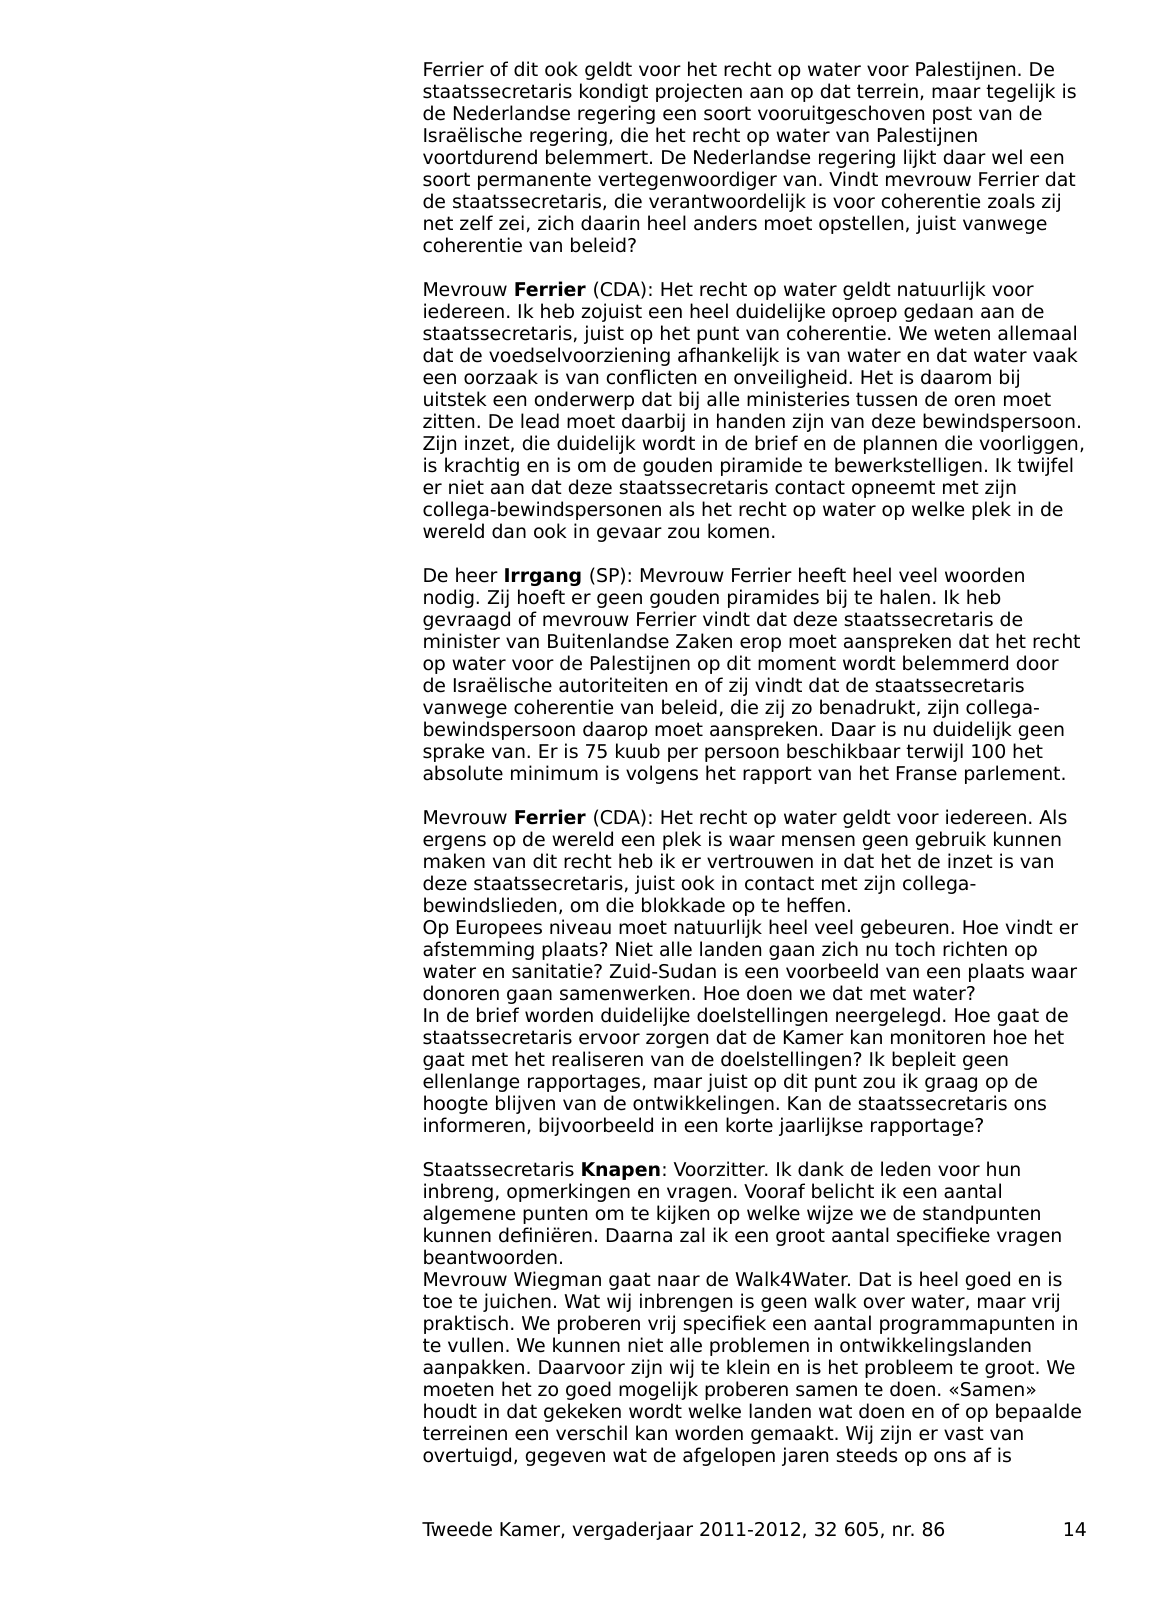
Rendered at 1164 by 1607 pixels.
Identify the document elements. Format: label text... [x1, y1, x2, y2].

text Ferrier of dit ook geldt voor het recht op water voor Palestijnen. De staatssecretaris kondigt projecten aan op dat terrein, maar tegelijk is de Nederlandse regering een soort vooruitgeschoven post van de Israëlische regering, die het recht op water van Palestijnen voortdurend belemmert. De Nederlandse regering lijkt daar wel een soort permanente vertegenwoordiger van. Vindt mevrouw Ferrier dat de staatssecretaris, die verantwoordelijk is voor coherentie zoals zij net zelf zei, zich daarin heel anders moet opstellen, juist vanwege coherentie van beleid? [422, 59, 1087, 257]
text Mevrouw Ferrier (CDA): Het recht op water geldt natuurlijk voor iedereen. Ik heb zojuist een heel duidelijke oproep gedaan aan de staatssecretaris, juist op het punt van coherentie. We weten allemaal dat de voedselvoorziening afhankelijk is van water en dat water vaak een oorzaak is van conflicten en onveiligheid. Het is daarom bij uitstek een onderwerp dat bij alle ministeries tussen de oren moet zitten. De lead moet daarbij in handen zijn van deze bewindspersoon. Zijn inzet, die duidelijk wordt in de brief en de plannen die voorliggen, is krachtig en is om de gouden piramide te bewerkstelligen. Ik twijfel er niet aan dat deze staatssecretaris contact opneemt met zijn collega-bewindspersonen als het recht op water op welke plek in de wereld dan ook in gevaar zou komen. [422, 279, 1087, 543]
text Staatssecretaris Knapen: Voorzitter. Ik dank de leden voor hun inbreng, opmerkingen en vragen. Vooraf belicht ik een aantal algemene punten om te kijken op welke wijze we de standpunten kunnen definiëren. Daarna zal ik een groot aantal specifieke vragen beantwoorden. [422, 1159, 1087, 1269]
text Op Europees niveau moet natuurlijk heel veel gebeuren. Hoe vindt er afstemming plaats? Niet alle landen gaan zich nu toch richten op water en sanitatie? Zuid-Sudan is een voorbeeld van een plaats waar donoren gaan samenwerken. Hoe doen we dat met water? [422, 917, 1087, 1005]
text Mevrouw Ferrier (CDA): Het recht op water geldt voor iedereen. Als ergens op de wereld een plek is waar mensen geen gebruik kunnen maken van dit recht heb ik er vertrouwen in dat het de inzet is van deze staatssecretaris, juist ook in contact met zijn collega-bewindslieden, om die blokkade op te heffen. [422, 807, 1087, 917]
text De heer Irrgang (SP): Mevrouw Ferrier heeft heel veel woorden nodig. Zij hoeft er geen gouden piramides bij te halen. Ik heb gevraagd of mevrouw Ferrier vindt dat deze staatssecretaris de minister van Buitenlandse Zaken erop moet aanspreken dat het recht op water voor de Palestijnen op dit moment wordt belemmerd door de Israëlische autoriteiten en of zij vindt dat de staatssecretaris vanwege coherentie van beleid, die zij zo benadrukt, zijn collega-bewindspersoon daarop moet aanspreken. Daar is nu duidelijk geen sprake van. Er is 75 kuub per persoon beschikbaar terwijl 100 het absolute minimum is volgens het rapport van het Franse parlement. [422, 565, 1087, 785]
text Mevrouw Wiegman gaat naar de Walk4Water. Dat is heel goed en is toe te juichen. Wat wij inbrengen is geen walk over water, maar vrij praktisch. We proberen vrij specifiek een aantal programmapunten in te vullen. We kunnen niet alle problemen in ontwikkelingslanden aanpakken. Daarvoor zijn wij te klein en is het probleem te groot. We moeten het zo goed mogelijk proberen samen te doen. «Samen» houdt in dat gekeken wordt welke landen wat doen en of op bepaalde terreinen een verschil kan worden gemaakt. Wij zijn er vast van overtuigd, gegeven wat de afgelopen jaren steeds op ons af is [422, 1269, 1087, 1467]
text In de brief worden duidelijke doelstellingen neergelegd. Hoe gaat de staatssecretaris ervoor zorgen dat de Kamer kan monitoren hoe het gaat met het realiseren van de doelstellingen? Ik bepleit geen ellenlange rapportages, maar juist op dit punt zou ik graag op de hoogte blijven van de ontwikkelingen. Kan de staatssecretaris ons informeren, bijvoorbeeld in een korte jaarlijkse rapportage? [422, 1005, 1087, 1137]
